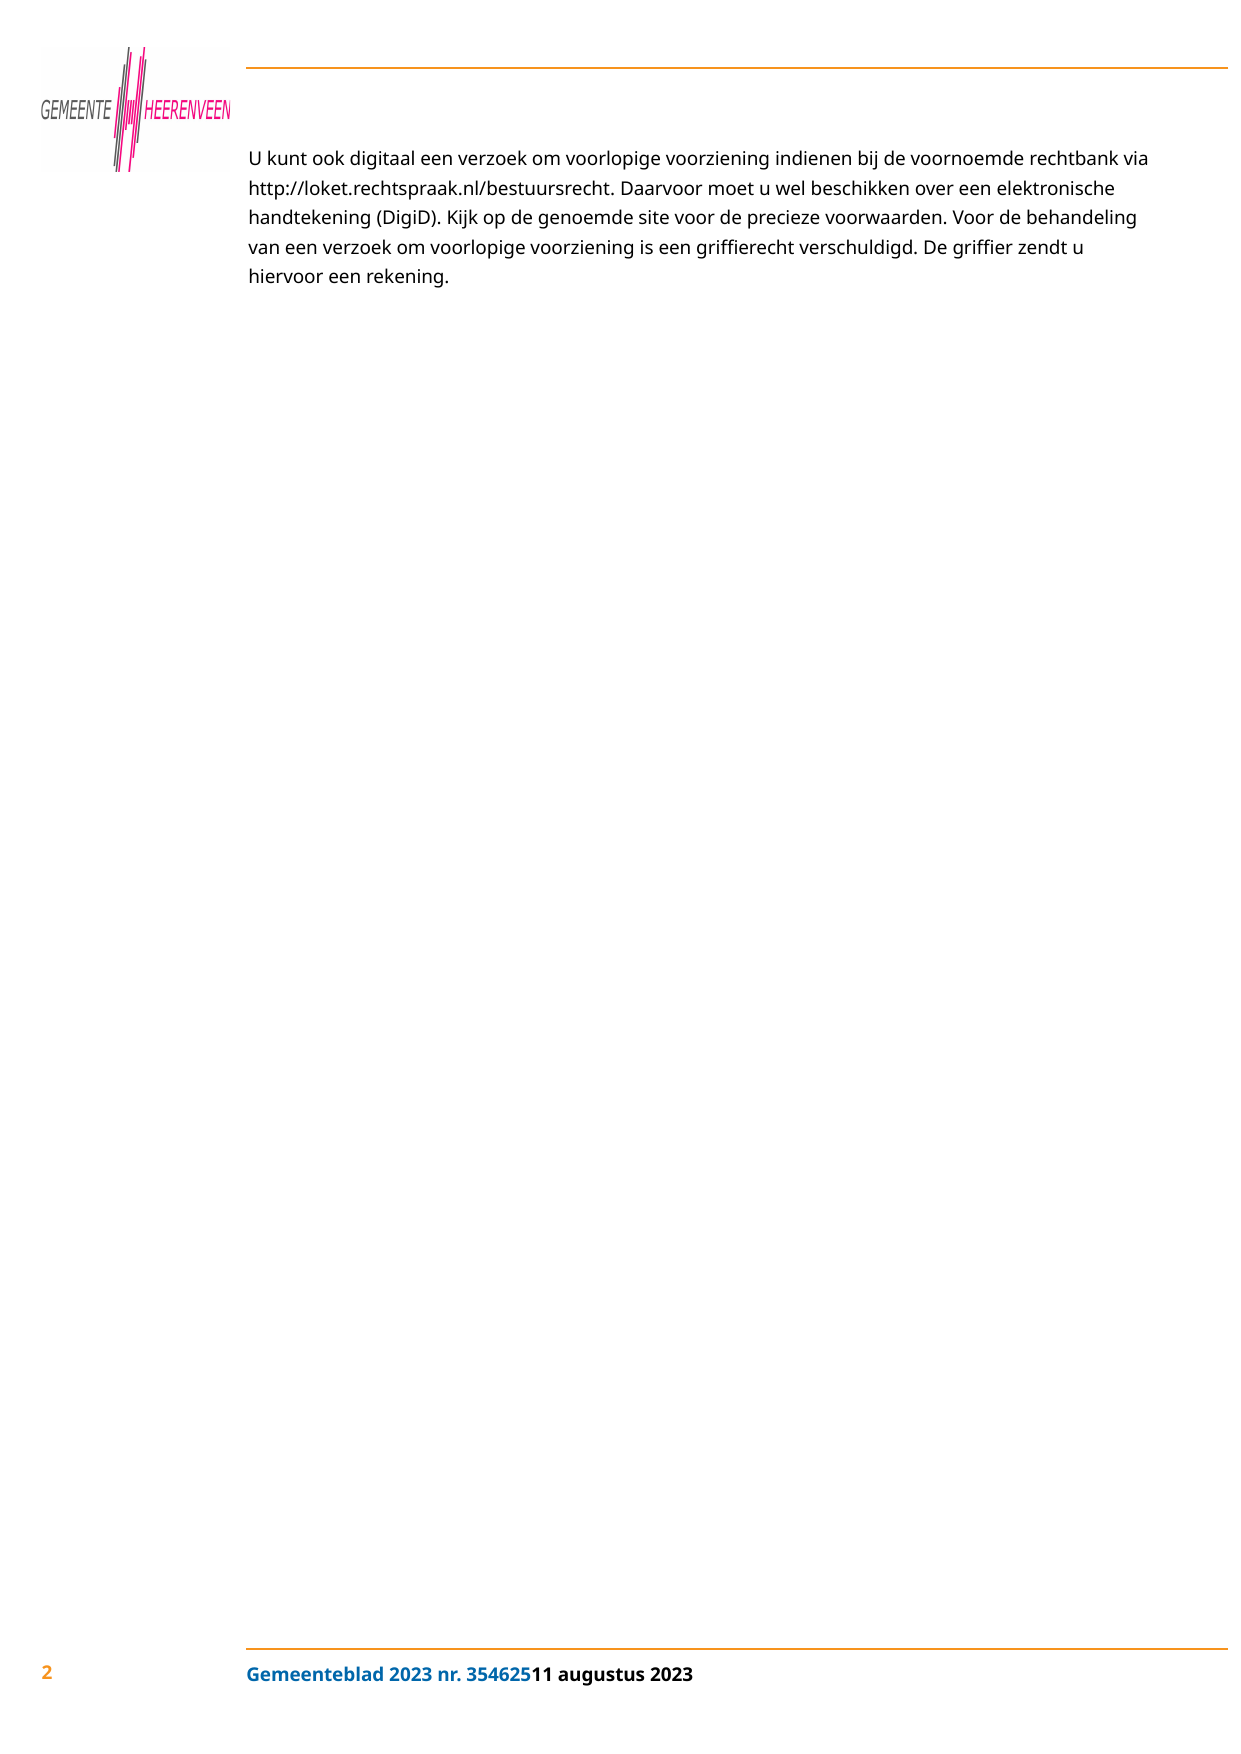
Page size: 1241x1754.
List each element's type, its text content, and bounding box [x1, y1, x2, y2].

picture [41, 47, 231, 172]
text U kunt ook digitaal een verzoek om voorlopige voorziening indienen bij de voornoemde rechtbank via http://loket.rechtspraak.nl/bestuursrecht. Daarvoor moet u wel beschikken over een elektronische handtekening (DigiD). Kijk op de genoemde site voor de precieze voorwaarden. Voor de behandeling van een verzoek om voorlopige voorziening is een griffierecht verschuldigd. De griffier zendt u hiervoor een rekening. [248, 145, 1152, 289]
